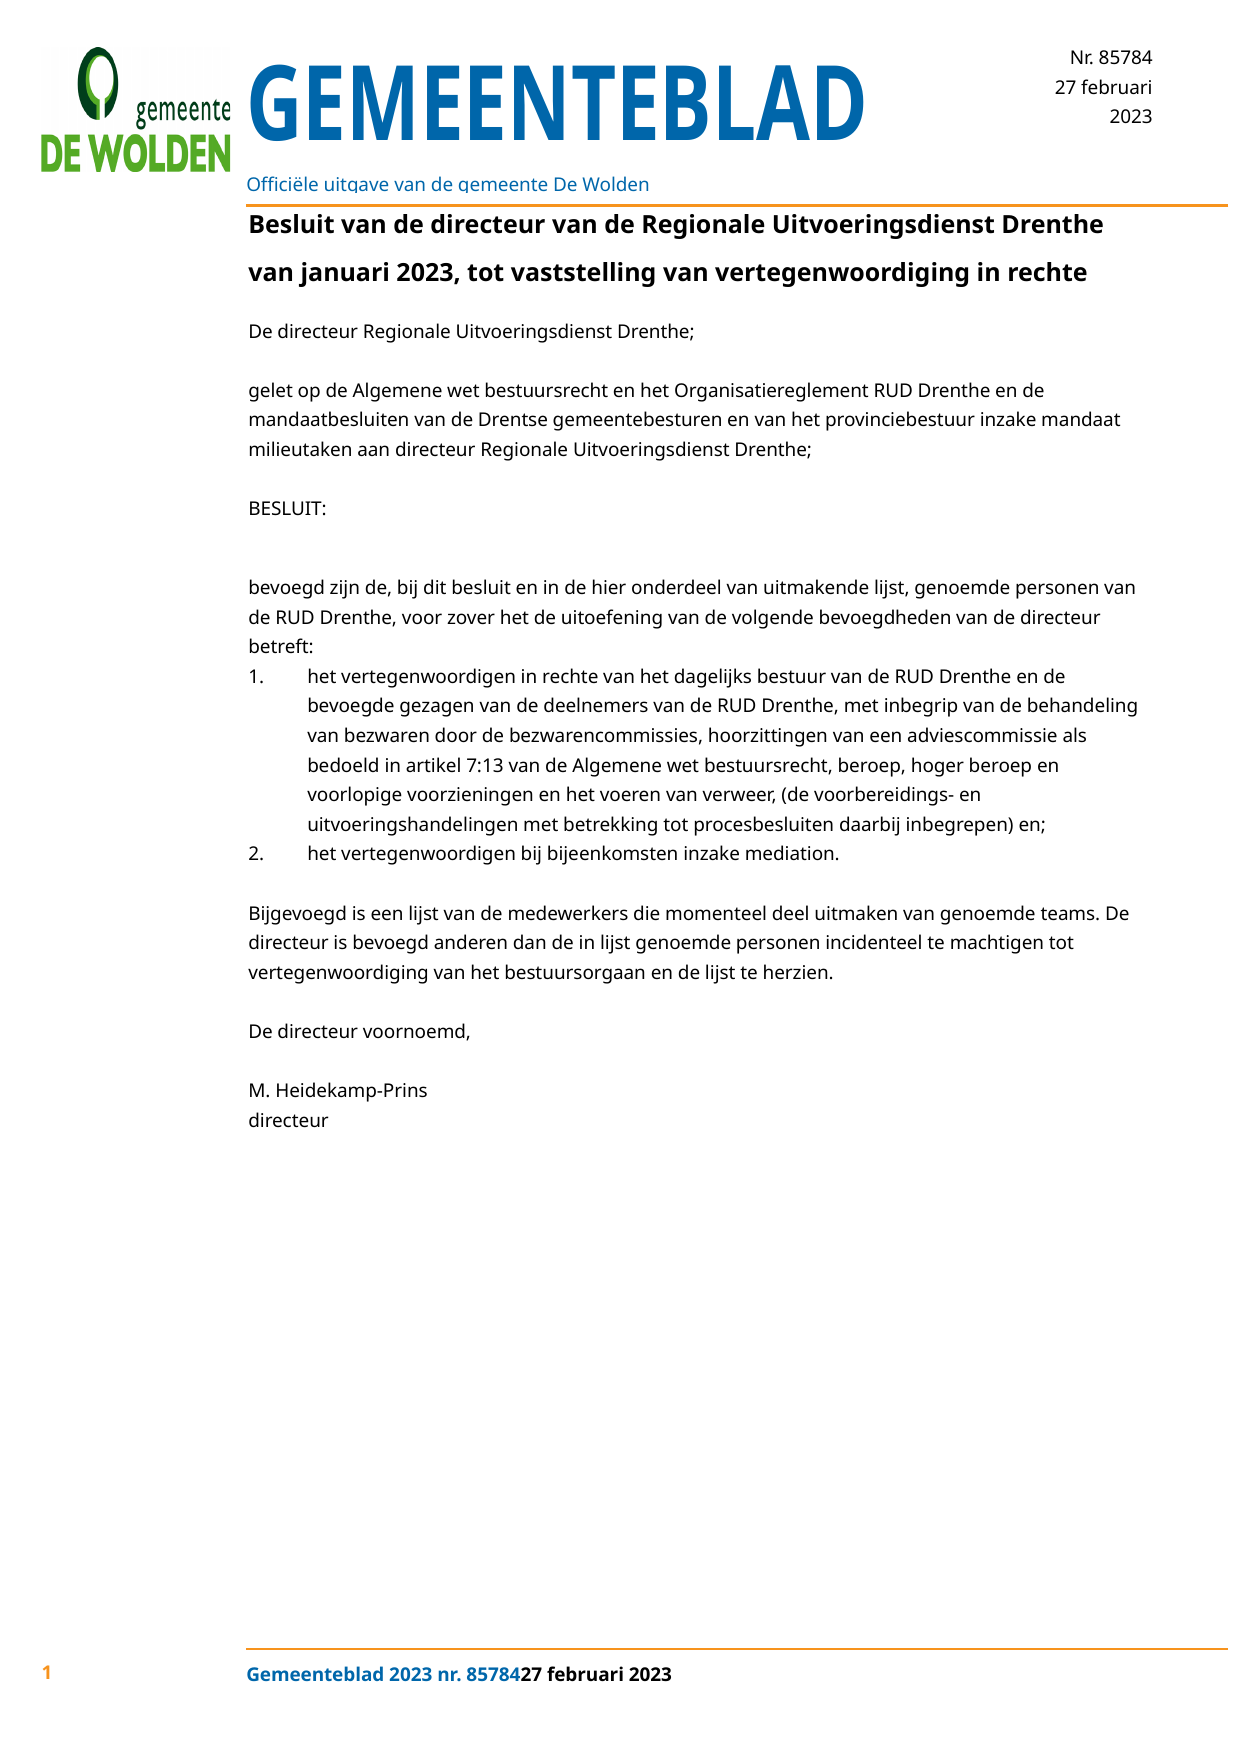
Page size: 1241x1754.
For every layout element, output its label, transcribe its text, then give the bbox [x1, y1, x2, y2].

text De directeur Regionale Uitvoeringsdienst Drenthe; [248, 318, 1152, 344]
picture [41, 47, 231, 172]
text gelet op de Algemene wet bestuursrecht en het Organisatiereglement RUD Drenthe en de mandaatbesluiten van de Drentse gemeentebesturen en van het provinciebestuur inzake mandaat milieutaken aan directeur Regionale Uitvoeringsdienst Drenthe; [248, 377, 1152, 462]
text M. Heidekamp-Prins [248, 1077, 1152, 1103]
text Besluit van de directeur van de Regionale Uitvoeringsdienst Drenthe van januari 2023, tot vaststelling van vertegenwoordiging in rechte [248, 207, 1152, 288]
text BESLUIT: [248, 495, 1152, 521]
text Bijgevoegd is een lijst van de medewerkers die momenteel deel uitmaken van genoemde teams. De directeur is bevoegd anderen dan de in lijst genoemde personen incidenteel te machtigen tot vertegenwoordiging van het bestuursorgaan en de lijst te herzien. [248, 900, 1152, 984]
text directeur [248, 1107, 1152, 1132]
list het vertegenwoordigen bij bijeenkomsten inzake mediation. [248, 841, 1152, 866]
text De directeur voornoemd, [248, 1018, 1152, 1044]
list het vertegenwoordigen in rechte van het dagelijks bestuur van de RUD Drenthe en de bevoegde gezagen van de deelnemers van de RUD Drenthe, met inbegrip van de behandeling van bezwaren door de bezwarencommissies, hoorzittingen van een adviescommissie als bedoeld in artikel 7:13 van de Algemene wet bestuursrecht, beroep, hoger beroep en voorlopige voorzieningen en het voeren van verweer, (de voorbereidings- en uitvoeringshandelingen met betrekking tot procesbesluiten daarbij inbegrepen) en; [248, 663, 1152, 837]
text bevoegd zijn de, bij dit besluit en in de hier onderdeel van uitmakende lijst, genoemde personen van de RUD Drenthe, voor zover het de uitoefening van de volgende bevoegdheden van de directeur betreft: [248, 574, 1152, 659]
